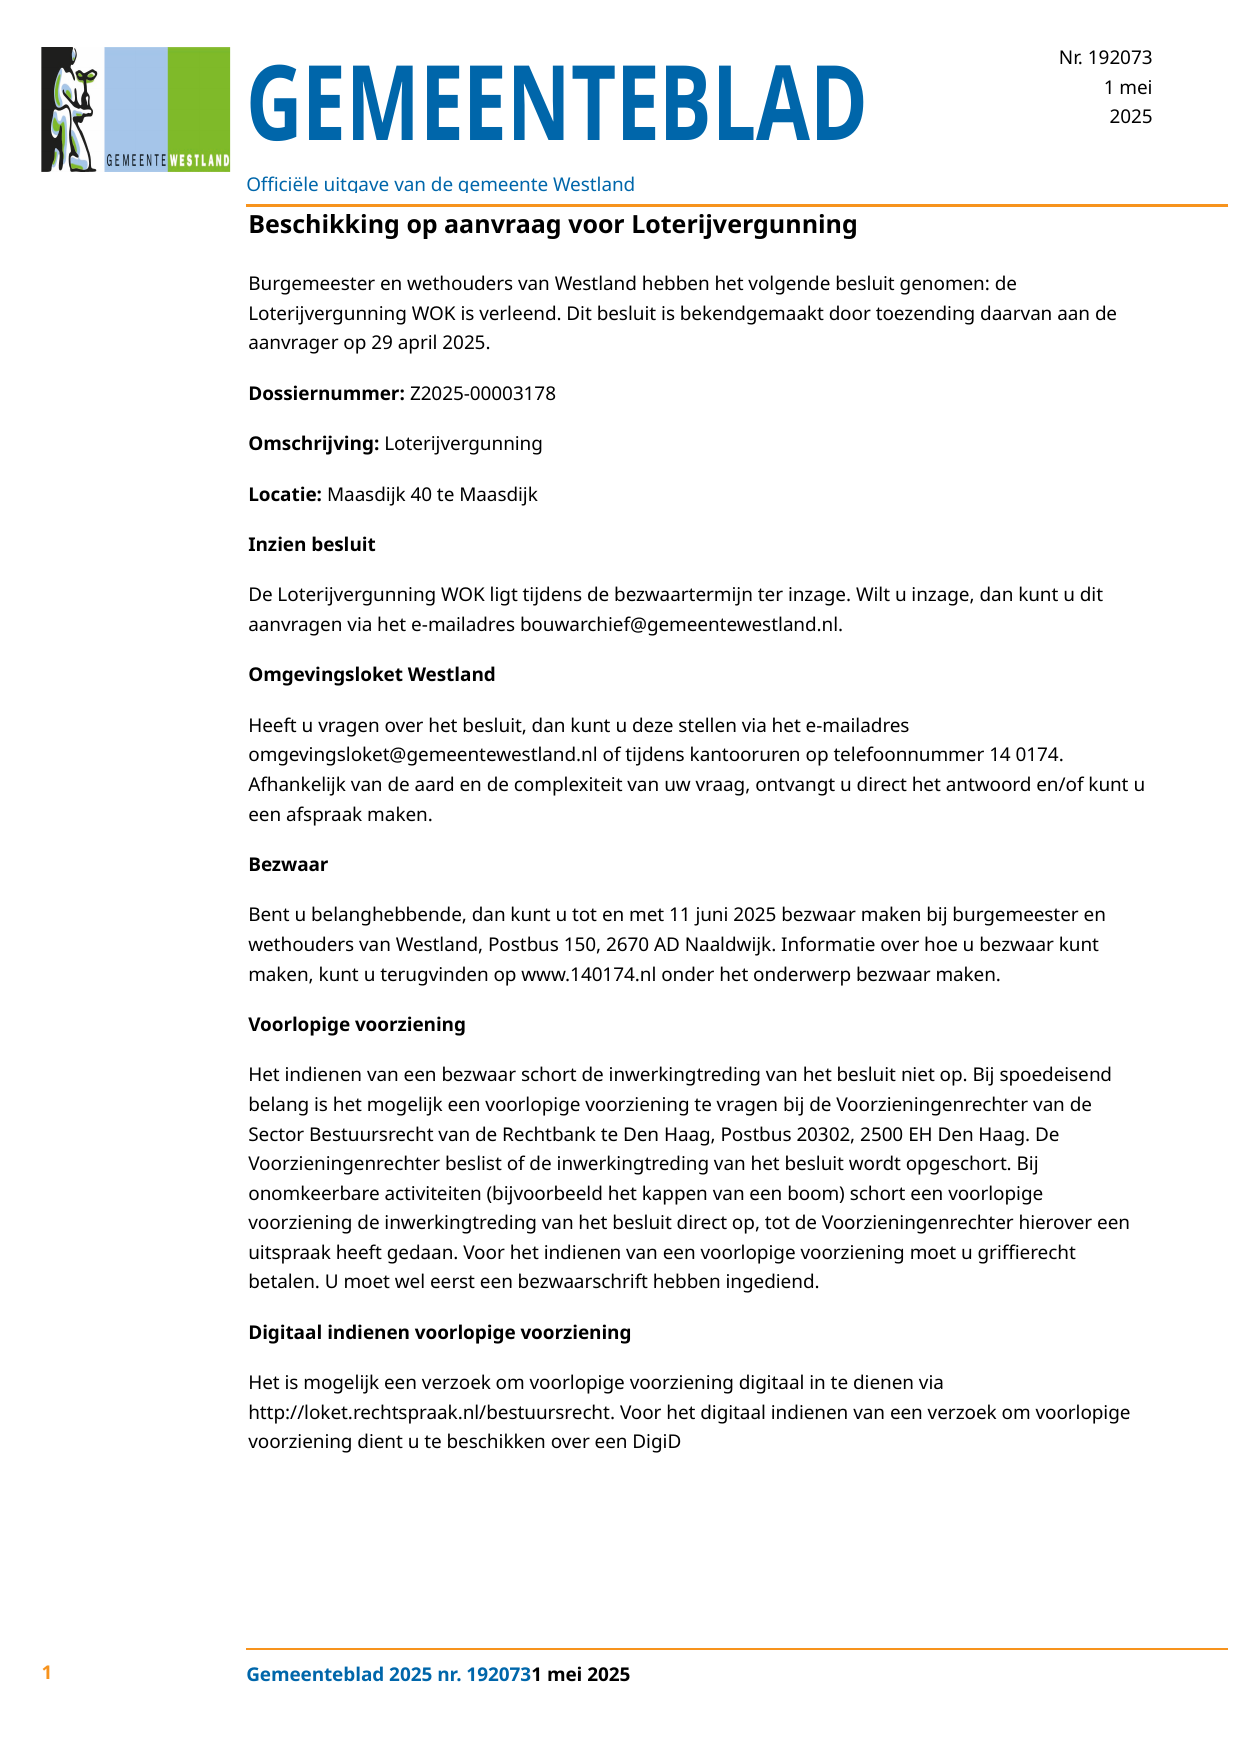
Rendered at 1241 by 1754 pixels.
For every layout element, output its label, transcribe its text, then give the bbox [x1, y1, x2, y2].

text De Loterijvergunning WOK ligt tijdens de bezwaartermijn ter inzage. Wilt u inzage, dan kunt u dit aanvragen via het e-mailadres bouwarchief@gemeentewestland.nl. [248, 582, 1152, 637]
text Beschikking op aanvraag voor Loterijvergunning [248, 207, 1152, 241]
text Voorlopige voorziening [248, 1011, 1152, 1037]
text Locatie: Maasdijk 40 te Maasdijk [248, 481, 1152, 506]
text Dossiernummer: Z2025-00003178 [248, 380, 1152, 406]
text Omgevingsloket Westland [248, 662, 1152, 687]
text Bent u belanghebbende, dan kunt u tot en met 11 juni 2025 bezwaar maken bij burgemeester en wethouders van Westland, Postbus 150, 2670 AD Naaldwijk. Informatie over hoe u bezwaar kunt maken, kunt u terugvinden op www.140174.nl onder het onderwerp bezwaar maken. [248, 902, 1152, 986]
text Het is mogelijk een verzoek om voorlopige voorziening digitaal in te dienen via http://loket.rechtspraak.nl/bestuursrecht. Voor het digitaal indienen van een verzoek om voorlopige voorziening dient u te beschikken over een DigiD [248, 1369, 1152, 1454]
text Het indienen van een bezwaar schort de inwerkingtreding van het besluit niet op. Bij spoedeisend belang is het mogelijk een voorlopige voorziening te vragen bij de Voorzieningenrechter van de Sector Bestuursrecht van de Rechtbank te Den Haag, Postbus 20302, 2500 EH Den Haag. De Voorzieningenrechter beslist of de inwerkingtreding van het besluit wordt opgeschort. Bij onomkeerbare activiteiten (bijvoorbeeld het kappen van een boom) schort een voorlopige voorziening de inwerkingtreding van het besluit direct op, tot de Voorzieningenrechter hierover een uitspraak heeft gedaan. Voor het indienen van een voorlopige voorziening moet u griffierecht betalen. U moet wel eerst een bezwaarschrift hebben ingediend. [248, 1062, 1152, 1294]
text Digitaal indienen voorlopige voorziening [248, 1319, 1152, 1345]
picture [41, 47, 231, 172]
text Bezwaar [248, 851, 1152, 877]
text Inzien besluit [248, 531, 1152, 557]
text Omschrijving: Loterijvergunning [248, 430, 1152, 456]
text Heeft u vragen over het besluit, dan kunt u deze stellen via het e-mailadres omgevingsloket@gemeentewestland.nl of tijdens kantooruren op telefoonnummer 14 0174. Afhankelijk van de aard en de complexiteit van uw vraag, ontvangt u direct het antwoord en/of kunt u een afspraak maken. [248, 712, 1152, 826]
text Burgemeester en wethouders van Westland hebben het volgende besluit genomen: de Loterijvergunning WOK is verleend. Dit besluit is bekendgemaakt door toezending daarvan aan de aanvrager op 29 april 2025. [248, 270, 1152, 355]
